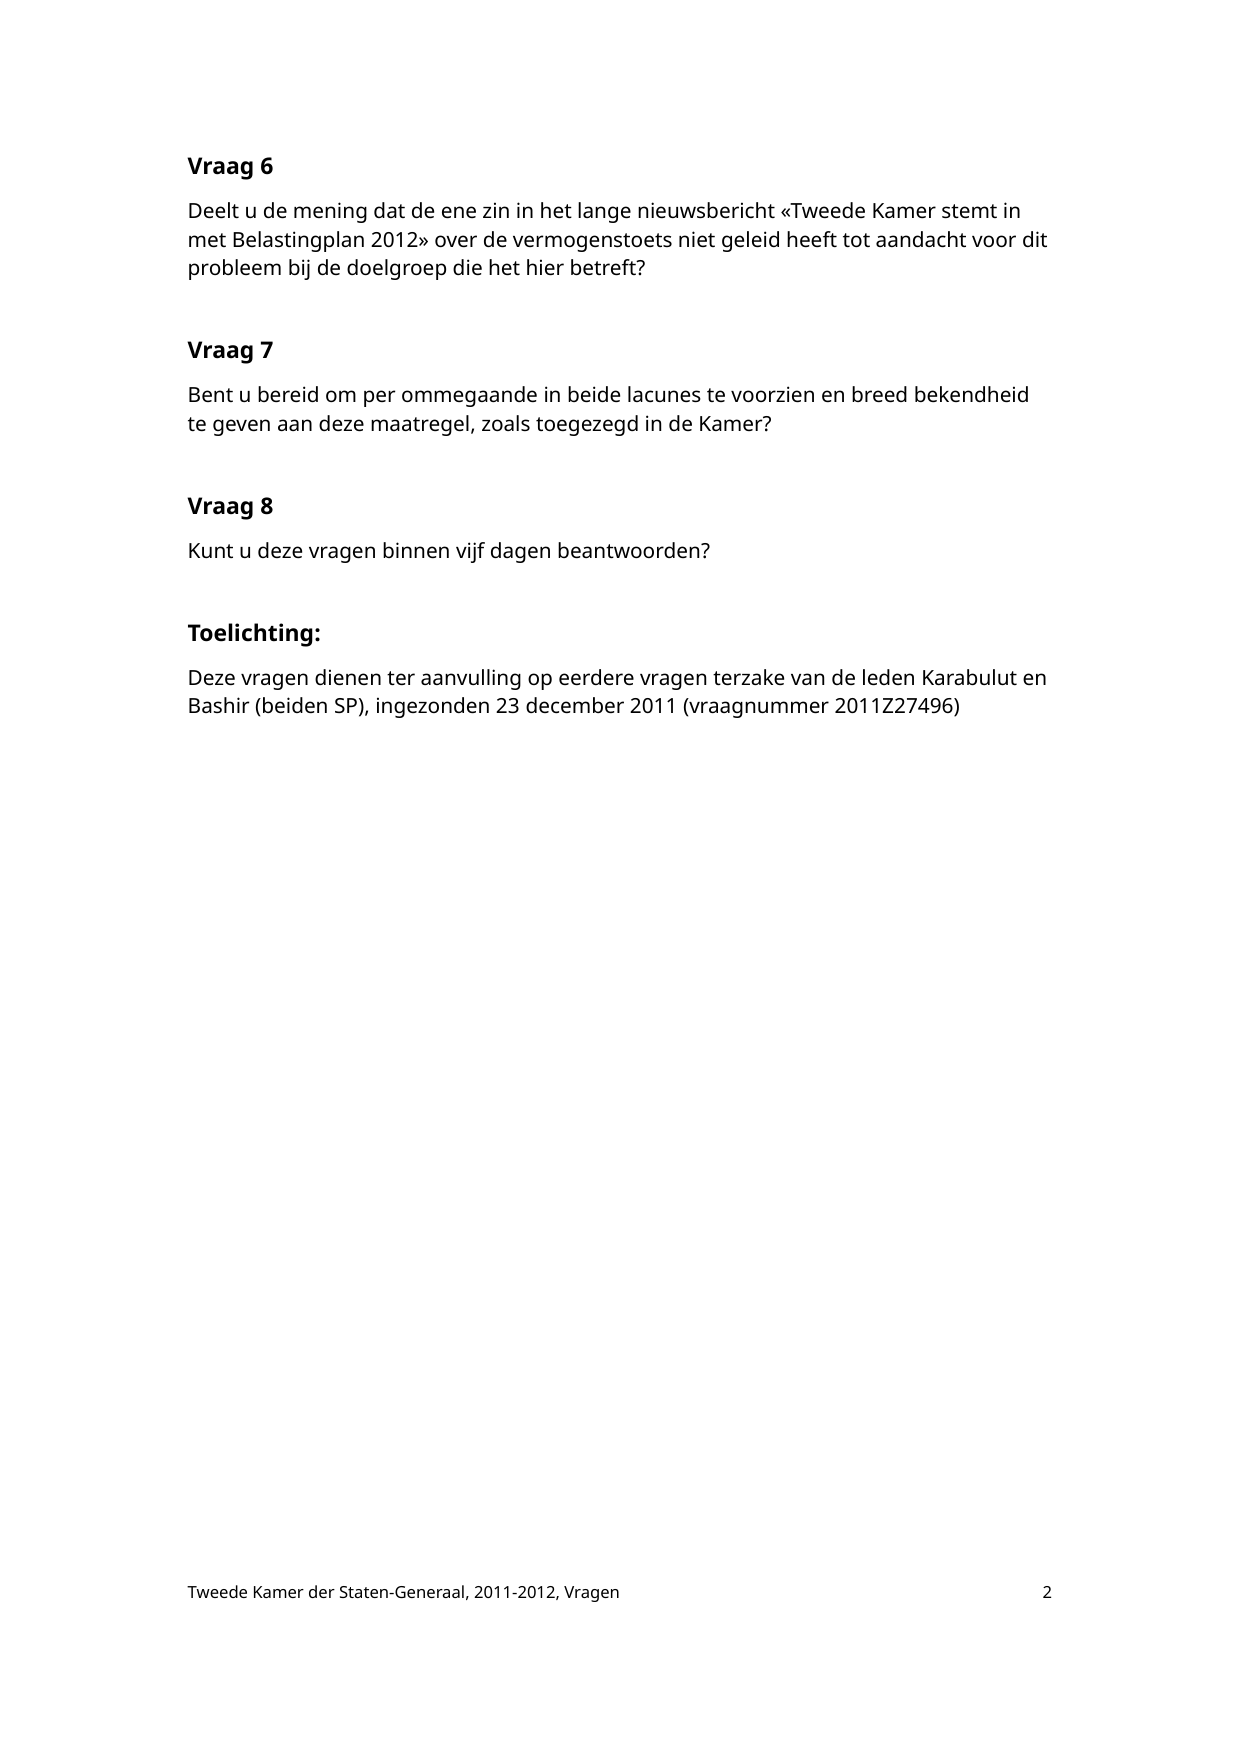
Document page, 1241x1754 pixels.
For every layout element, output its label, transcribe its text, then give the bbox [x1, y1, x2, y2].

text Deze vragen dienen ter aanvulling op eerdere vragen terzake van de leden Karabulut en Bashir (beiden SP), ingezonden 23 december 2011 (vraagnummer 2011Z27496) [187, 663, 1053, 720]
text Deelt u de mening dat de ene zin in het lange nieuwsbericht «Tweede Kamer stemt in met Belastingplan 2012» over de vermogenstoets niet geleid heeft tot aandacht voor dit probleem bij de doelgroep die het hier betreft? [187, 196, 1053, 282]
text Kunt u deze vragen binnen vijf dagen beantwoorden? [187, 536, 1053, 564]
subtitle Vraag 6 [187, 150, 1053, 181]
text Bent u bereid om per ommegaande in beide lacunes te voorzien en breed bekendheid te geven aan deze maatregel, zoals toegezegd in de Kamer? [187, 380, 1053, 437]
subtitle Toelichting: [187, 617, 1053, 648]
subtitle Vraag 8 [187, 490, 1053, 521]
subtitle Vraag 7 [187, 334, 1053, 365]
